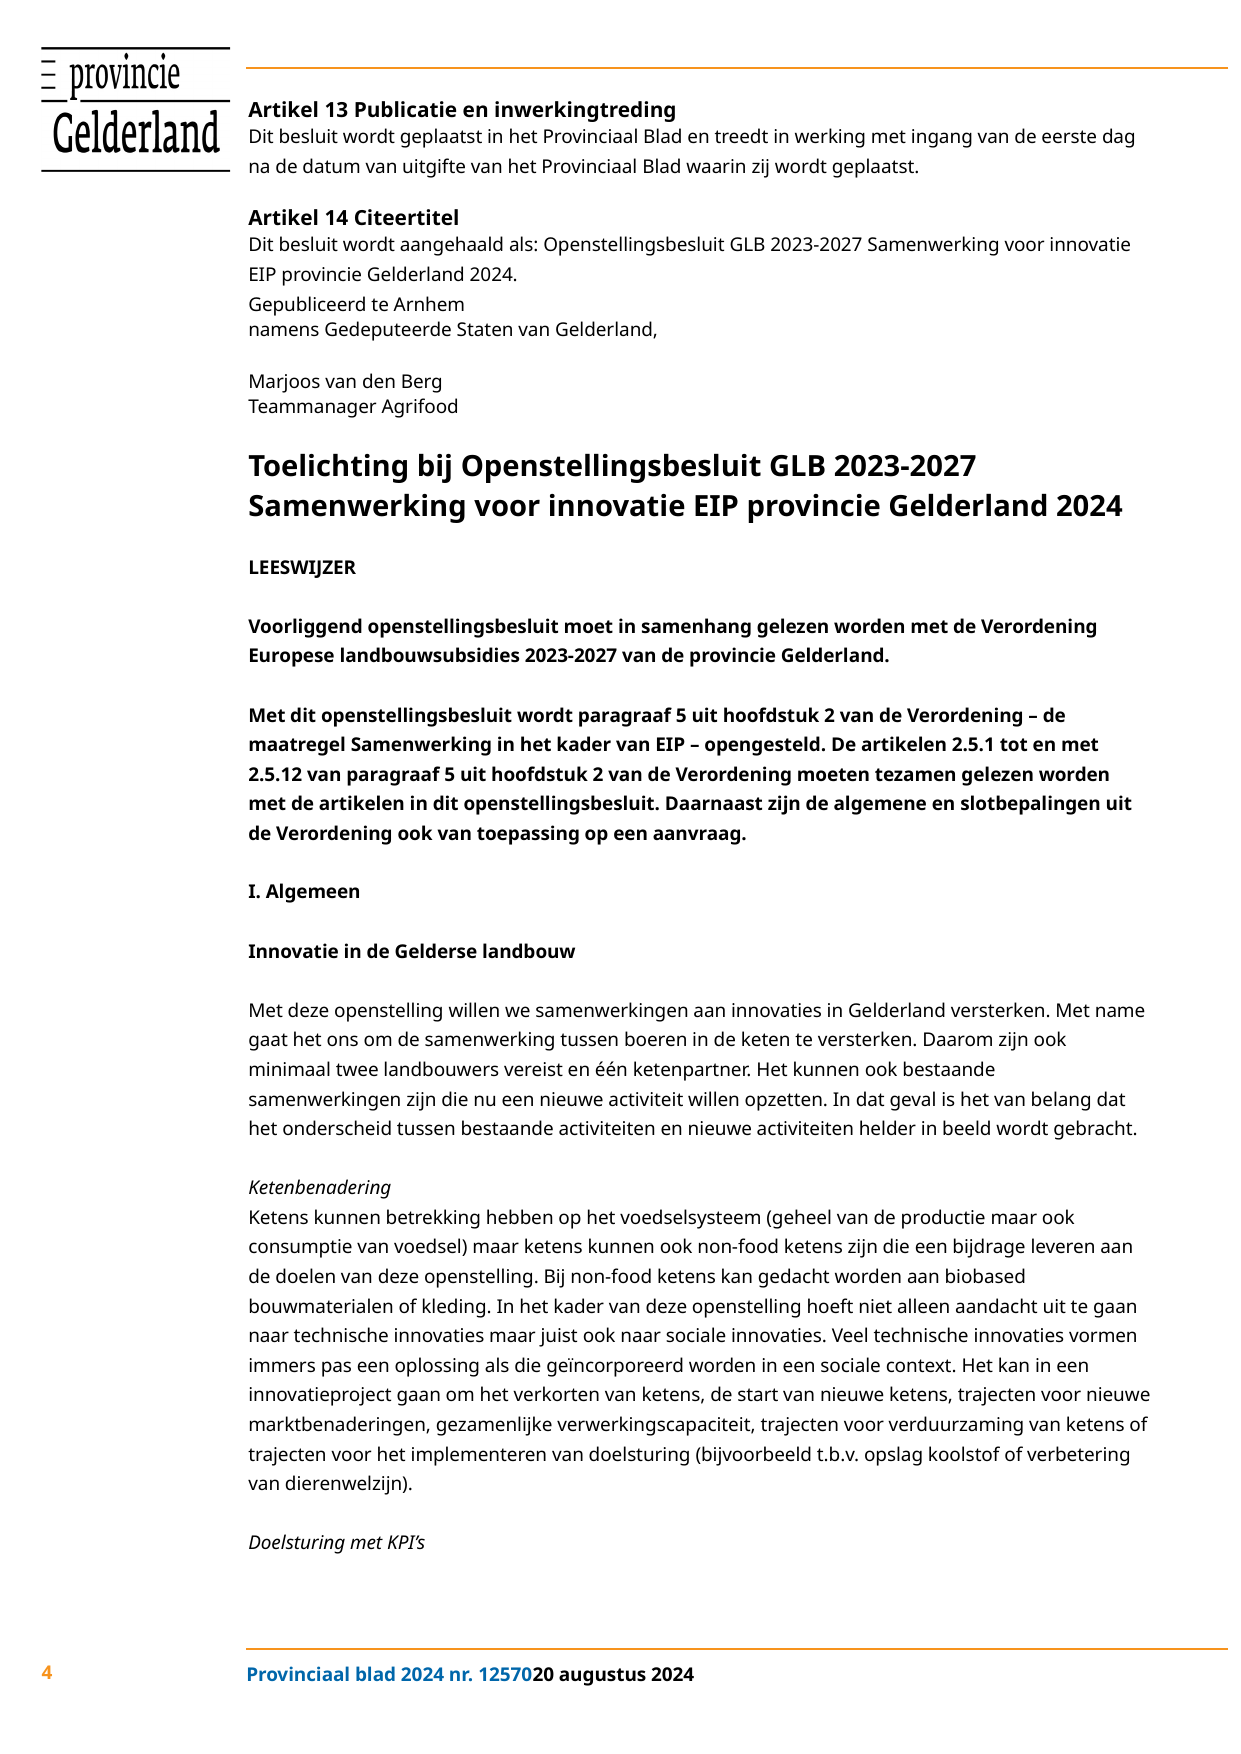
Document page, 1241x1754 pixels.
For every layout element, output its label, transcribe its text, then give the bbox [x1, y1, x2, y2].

picture [41, 47, 231, 172]
text Ketens kunnen betrekking hebben op het voedselsysteem (geheel van de productie maar ook consumptie van voedsel) maar ketens kunnen ook non-food ketens zijn die een bijdrage leveren aan de doelen van deze openstelling. Bij non-food ketens kan gedacht worden aan biobased bouwmaterialen of kleding. In het kader van deze openstelling hoeft niet alleen aandacht uit te gaan naar technische innovaties maar juist ook naar sociale innovaties. Veel technische innovaties vormen immers pas een oplossing als die geïncorporeerd worden in een sociale context. Het kan in een innovatieproject gaan om het verkorten van ketens, de start van nieuwe ketens, trajecten voor nieuwe marktbenaderingen, gezamenlijke verwerkingscapaciteit, trajecten voor verduurzaming van ketens of trajecten voor het implementeren van doelsturing (bijvoorbeeld t.b.v. opslag koolstof of verbetering van dierenwelzijn). [248, 1204, 1152, 1496]
table_header LEESWIJZER Voorliggend openstellingsbesluit moet in samenhang gelezen worden met de Verordening Europese landbouwsubsidies 2023-2027 van de provincie Gelderland. Met dit openstellingsbesluit wordt paragraaf 5 uit hoofdstuk 2 van de Verordening – de maatregel Samenwerking in het kader van EIP – opengesteld. De artikelen 2.5.1 tot en met 2.5.12 van paragraaf 5 uit hoofdstuk 2 van de Verordening moeten tezamen gelezen worden met de artikelen in dit openstellingsbesluit. Daarnaast zijn de algemene en slotbepalingen uit de Verordening ook van toepassing op een aanvraag. [248, 554, 1152, 846]
text Artikel 14 Citeertitel [248, 203, 1152, 232]
text Doelsturing met KPI’s [248, 1529, 1152, 1555]
text Marjoos van den Berg [248, 368, 1152, 394]
text Dit besluit wordt geplaatst in het Provinciaal Blad en treedt in werking met ingang van de eerste dag na de datum van uitgifte van het Provinciaal Blad waarin zij wordt geplaatst. [248, 123, 1152, 178]
text Ketenbenadering [248, 1174, 1152, 1200]
text Met deze openstelling willen we samenwerkingen aan innovaties in Gelderland versterken. Met name gaat het ons om de samenwerking tussen boeren in de keten te versterken. Daarom zijn ook minimaal twee landbouwers vereist en één ketenpartner. Het kunnen ook bestaande samenwerkingen zijn die nu een nieuwe activiteit willen opzetten. In dat geval is het van belang dat het onderscheid tussen bestaande activiteiten en nieuwe activiteiten helder in beeld wordt gebracht. [248, 997, 1152, 1141]
text Teammanager Agrifood [248, 394, 1152, 419]
text Gepubliceerd te Arnhem [248, 291, 1152, 317]
text namens Gedeputeerde Staten van Gelderland, [248, 317, 1152, 342]
text Toelichting bij Openstellingsbesluit GLB 2023-2027 Samenwerking voor innovatie EIP provincie Gelderland 2024 [248, 445, 1152, 524]
text I. Algemeen [248, 879, 1152, 904]
text Innovatie in de Gelderse landbouw [248, 938, 1152, 963]
text Artikel 13 Publicatie en inwerkingtreding [248, 95, 1152, 123]
text Dit besluit wordt aangehaald als: Openstellingsbesluit GLB 2023-2027 Samenwerking voor innovatie EIP provincie Gelderland 2024. [248, 232, 1152, 287]
